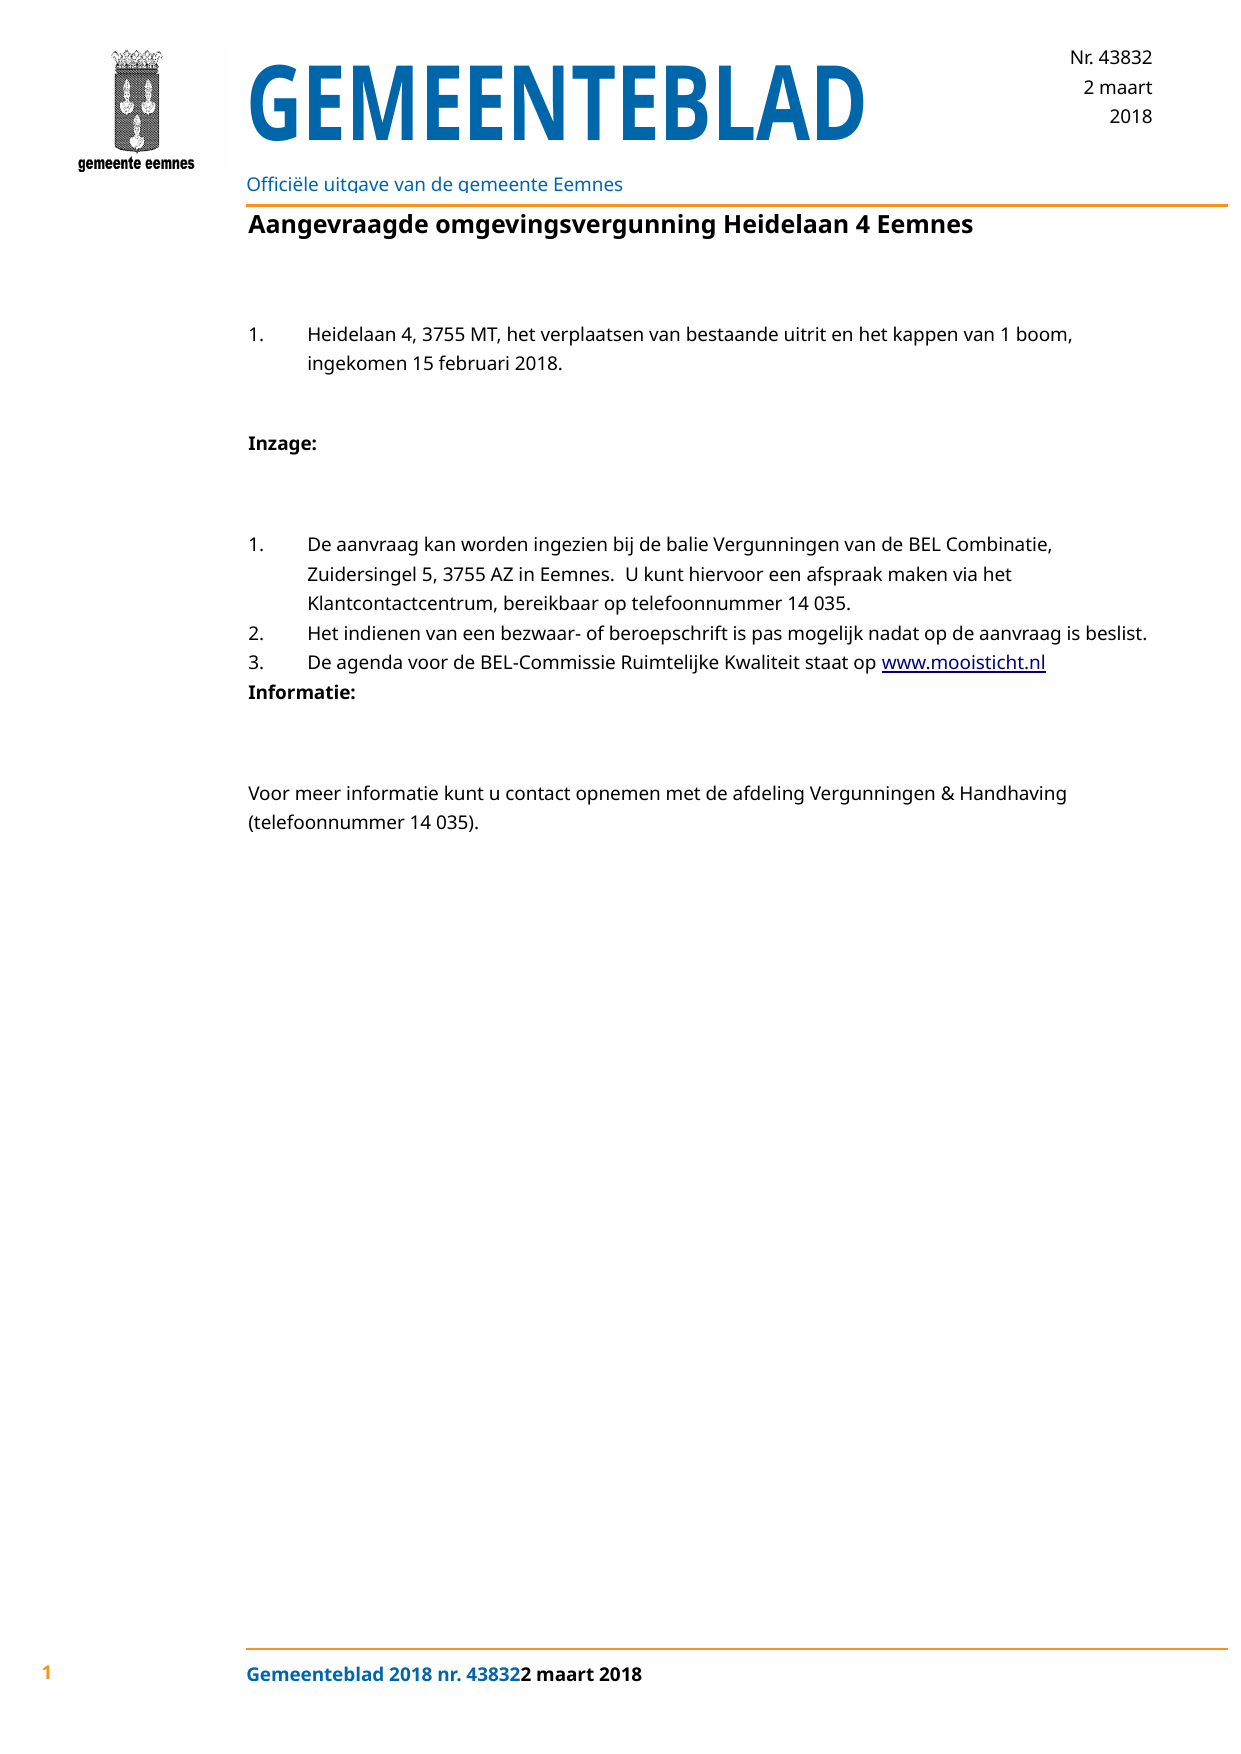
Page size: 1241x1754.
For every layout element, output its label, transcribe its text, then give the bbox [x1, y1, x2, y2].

picture [41, 47, 231, 172]
text Informatie: [248, 679, 1152, 705]
text Voor meer informatie kunt u contact opnemen met de afdeling Vergunningen & Handhaving (telefoonnummer 14 035). [248, 780, 1152, 835]
list Het indienen van een bezwaar- of beroepschrift is pas mogelijk nadat op de aanvraag is beslist. [248, 620, 1152, 646]
text Aangevraagde omgevingsvergunning Heidelaan 4 Eemnes [248, 207, 1152, 241]
text Inzage: [248, 430, 1152, 456]
list De aanvraag kan worden ingezien bij de balie Vergunningen van de BEL Combinatie, Zuidersingel 5, 3755 AZ in Eemnes. U kunt hiervoor een afspraak maken via het Klantcontactcentrum, bereikbaar op telefoonnummer 14 035. [248, 531, 1152, 616]
list Heidelaan 4, 3755 MT, het verplaatsen van bestaande uitrit en het kappen van 1 boom, ingekomen 15 februari 2018. [248, 321, 1152, 376]
list De agenda voor de BEL-Commissie Ruimtelijke Kwaliteit staat op www.mooisticht.nl [248, 649, 1152, 675]
